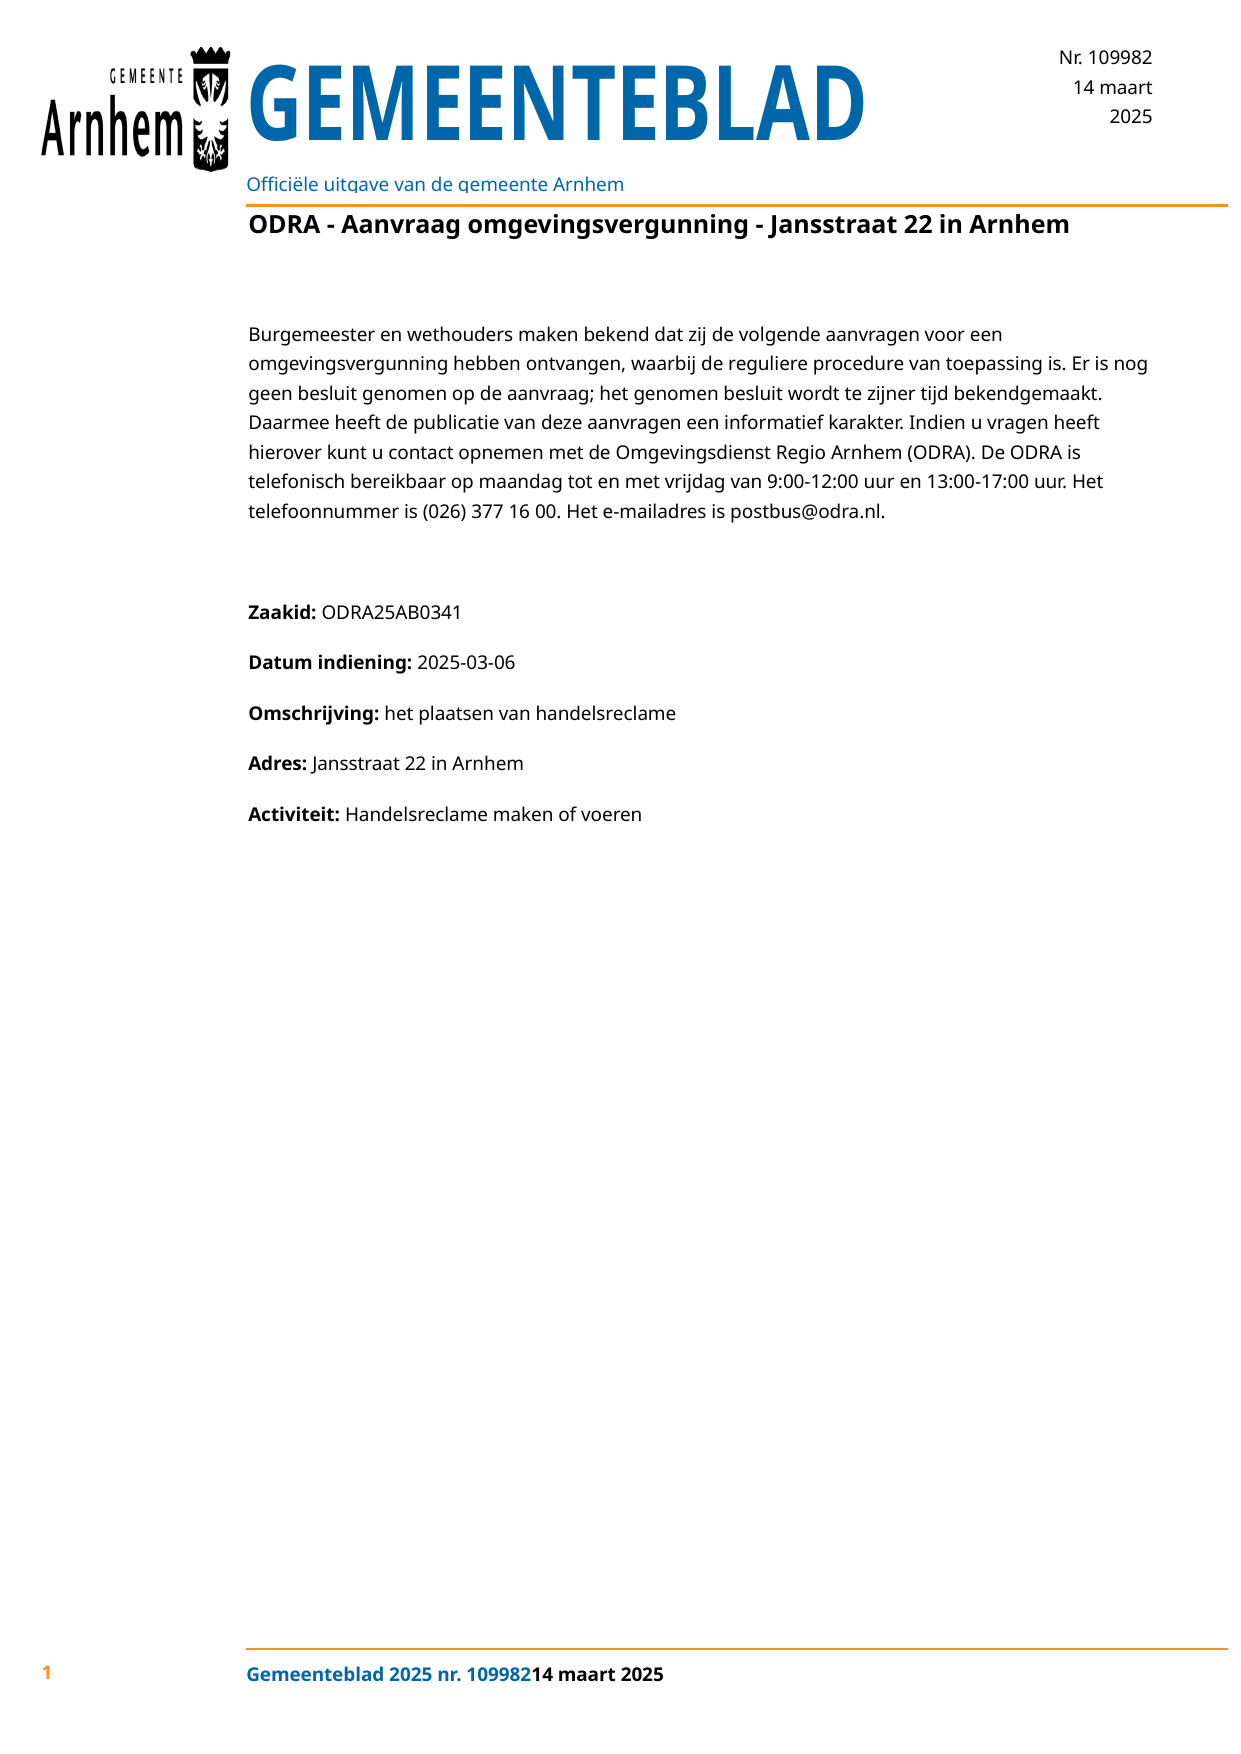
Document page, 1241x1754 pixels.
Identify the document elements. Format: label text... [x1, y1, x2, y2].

picture [41, 47, 231, 172]
text Datum indiening: 2025-03-06 [248, 649, 1152, 675]
text Activiteit: Handelsreclame maken of voeren [248, 801, 1152, 826]
text Zaakid: ODRA25AB0341 [248, 599, 1152, 625]
text Omschrijving: het plaatsen van handelsreclame [248, 700, 1152, 726]
text Burgemeester en wethouders maken bekend dat zij de volgende aanvragen voor een omgevingsvergunning hebben ontvangen, waarbij de reguliere procedure van toepassing is. Er is nog geen besluit genomen op de aanvraag; het genomen besluit wordt te zijner tijd bekendgemaakt. Daarmee heeft de publicatie van deze aanvragen een informatief karakter. Indien u vragen heeft hierover kunt u contact opnemen met de Omgevingsdienst Regio Arnhem (ODRA). De ODRA is telefonisch bereikbaar op maandag tot en met vrijdag van 9:00-12:00 uur en 13:00-17:00 uur. Het telefoonnummer is (026) 377 16 00. Het e-mailadres is postbus@odra.nl. [248, 321, 1152, 524]
text Adres: Jansstraat 22 in Arnhem [248, 750, 1152, 776]
text ODRA - Aanvraag omgevingsvergunning - Jansstraat 22 in Arnhem [248, 207, 1152, 241]
